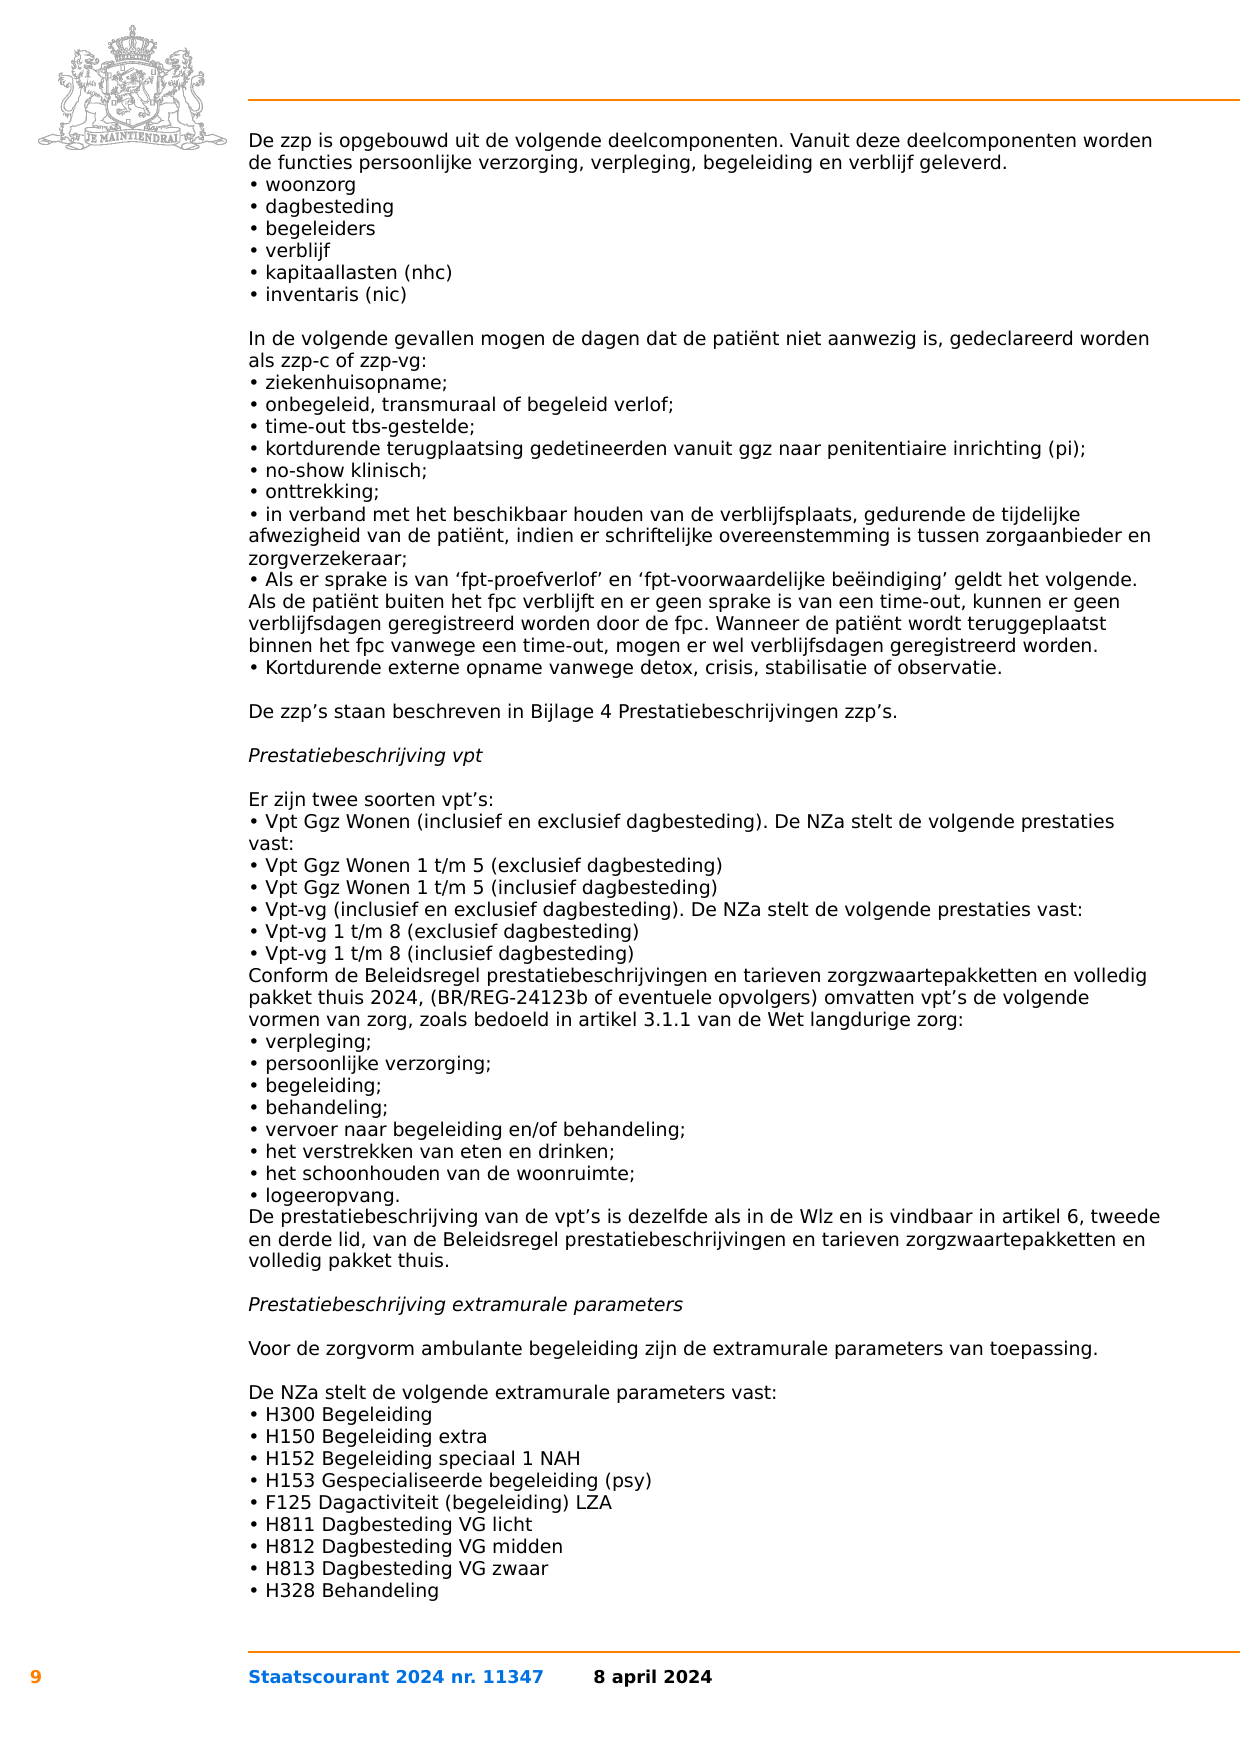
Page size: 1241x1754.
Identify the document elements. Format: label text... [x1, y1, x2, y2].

text • in verband met het beschikbaar houden van de verblijfsplaats, gedurende de tijdelijke afwezigheid van de patiënt, indien er schriftelijke overeenstemming is tussen zorgaanbieder en zorgverzekeraar; [248, 503, 1163, 569]
text • dagbesteding [248, 196, 1163, 218]
text • het verstrekken van eten en drinken; [248, 1141, 1163, 1162]
text • behandeling; [248, 1097, 1163, 1118]
text • F125 Dagactiviteit (begeleiding) LZA [248, 1492, 1163, 1514]
text De zzp’s staan beschreven in Bijlage 4 Prestatiebeschrijvingen zzp’s. [248, 701, 1163, 723]
text • verblijf [248, 240, 1163, 262]
text • begeleiders [248, 218, 1163, 240]
text De NZa stelt de volgende extramurale parameters vast: [248, 1382, 1163, 1404]
text • H153 Gespecialiseerde begeleiding (psy) [248, 1470, 1163, 1492]
text • H300 Begeleiding [248, 1404, 1163, 1426]
text • no-show klinisch; [248, 459, 1163, 481]
text • H152 Begeleiding speciaal 1 NAH [248, 1448, 1163, 1470]
text • time-out tbs-gestelde; [248, 416, 1163, 437]
text • ziekenhuisopname; [248, 372, 1163, 393]
text Voor de zorgvorm ambulante begeleiding zijn de extramurale parameters van toepassing. [248, 1338, 1163, 1360]
text • verpleging; [248, 1031, 1163, 1053]
text Er zijn twee soorten vpt’s: [248, 789, 1163, 811]
text • kortdurende terugplaatsing gedetineerden vanuit ggz naar penitentiaire inrichting (pi); [248, 437, 1163, 459]
text • Kortdurende externe opname vanwege detox, crisis, stabilisatie of observatie. [248, 657, 1163, 679]
text • begeleiding; [248, 1074, 1163, 1097]
text In de volgende gevallen mogen de dagen dat de patiënt niet aanwezig is, gedeclareerd worden als zzp-c of zzp-vg: [248, 328, 1163, 372]
text • Vpt Ggz Wonen 1 t/m 5 (exclusief dagbesteding) [248, 855, 1163, 877]
text • onbegeleid, transmuraal of begeleid verlof; [248, 393, 1163, 416]
text • Vpt-vg (inclusief en exclusief dagbesteding). De NZa stelt de volgende prestaties vast: [248, 899, 1163, 921]
text • Vpt-vg 1 t/m 8 (exclusief dagbesteding) [248, 921, 1163, 943]
text • Vpt Ggz Wonen (inclusief en exclusief dagbesteding). De NZa stelt de volgende prestaties vast: [248, 811, 1163, 855]
text • onttrekking; [248, 481, 1163, 503]
text • H812 Dagbesteding VG midden [248, 1536, 1163, 1558]
text • Vpt Ggz Wonen 1 t/m 5 (inclusief dagbesteding) [248, 877, 1163, 899]
text • H813 Dagbesteding VG zwaar [248, 1558, 1163, 1580]
text • Vpt-vg 1 t/m 8 (inclusief dagbesteding) [248, 943, 1163, 965]
text • kapitaallasten (nhc) [248, 262, 1163, 284]
text • vervoer naar begeleiding en/of behandeling; [248, 1118, 1163, 1141]
text De zzp is opgebouwd uit de volgende deelcomponenten. Vanuit deze deelcomponenten worden de functies persoonlijke verzorging, verpleging, begeleiding en verblijf geleverd. [248, 130, 1163, 174]
text • H811 Dagbesteding VG licht [248, 1514, 1163, 1536]
text • logeeropvang. [248, 1184, 1163, 1206]
text • woonzorg [248, 174, 1163, 196]
subtitle Prestatiebeschrijving vpt [248, 745, 1163, 767]
text • het schoonhouden van de woonruimte; [248, 1162, 1163, 1184]
text • inventaris (nic) [248, 284, 1163, 306]
text • Als er sprake is van ‘fpt-proefverlof’ en ‘fpt-voorwaardelijke beëindiging’ geldt het volgende. Als de patiënt buiten het fpc verblijft en er geen sprake is van een time-out, kunnen er geen verblijfsdagen geregistreerd worden door de fpc. Wanneer de patiënt wordt teruggeplaatst binnen het fpc vanwege een time-out, mogen er wel verblijfsdagen geregistreerd worden. [248, 569, 1163, 657]
text Conform de Beleidsregel prestatiebeschrijvingen en tarieven zorgzwaartepakketten en volledig pakket thuis 2024, (BR/REG-24123b of eventuele opvolgers) omvatten vpt’s de volgende vormen van zorg, zoals bedoeld in artikel 3.1.1 van de Wet langdurige zorg: [248, 965, 1163, 1031]
text • H328 Behandeling [248, 1580, 1163, 1602]
text De prestatiebeschrijving van de vpt’s is dezelfde als in de Wlz en is vindbaar in artikel 6, tweede en derde lid, van de Beleidsregel prestatiebeschrijvingen en tarieven zorgzwaartepakketten en volledig pakket thuis. [248, 1206, 1163, 1272]
picture [38, 25, 227, 150]
text • H150 Begeleiding extra [248, 1426, 1163, 1448]
text • persoonlijke verzorging; [248, 1053, 1163, 1074]
subtitle Prestatiebeschrijving extramurale parameters [248, 1294, 1163, 1316]
